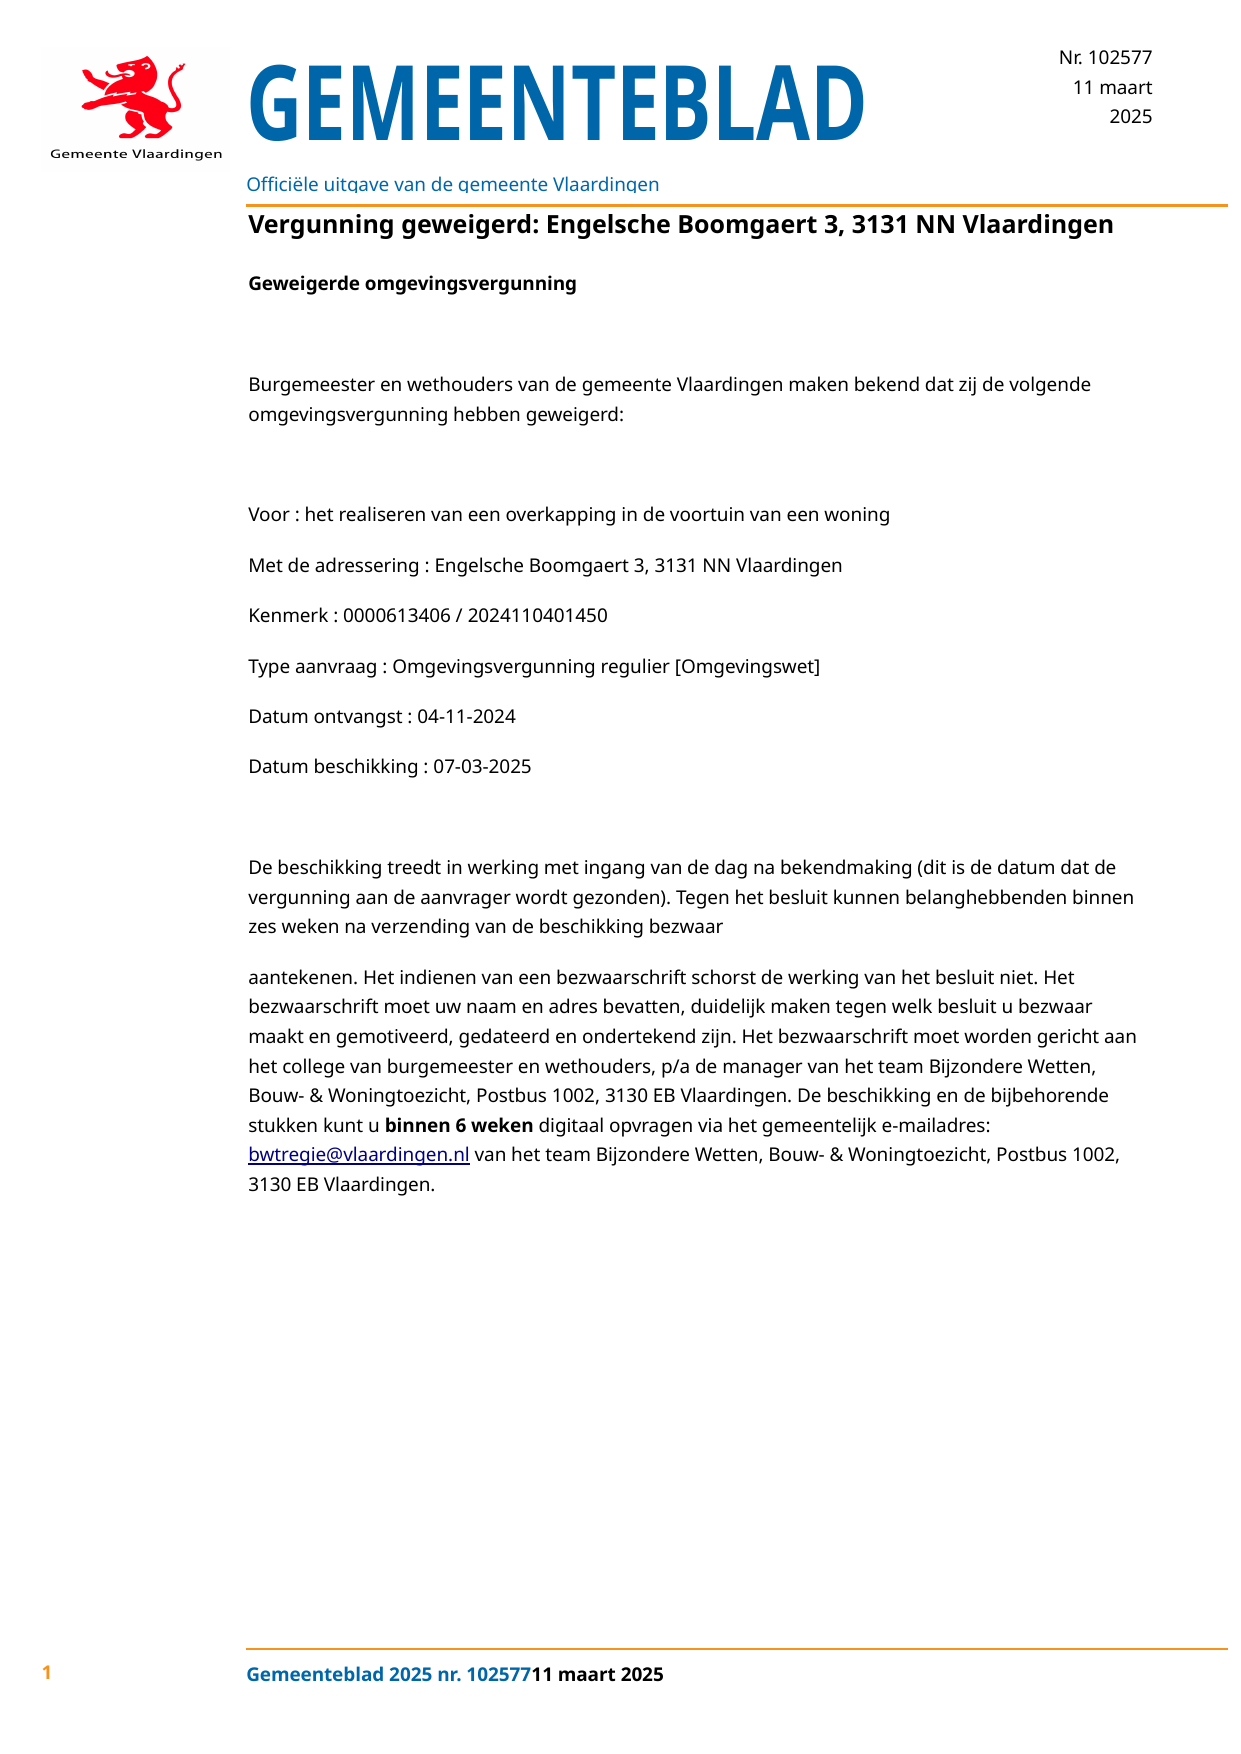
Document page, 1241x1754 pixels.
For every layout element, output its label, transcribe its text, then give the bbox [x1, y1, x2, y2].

text Voor : het realiseren van een overkapping in de voortuin van een woning [248, 502, 1152, 527]
text Geweigerde omgevingsvergunning [248, 270, 1152, 296]
picture [41, 47, 231, 172]
text De beschikking treedt in werking met ingang van de dag na bekendmaking (dit is de datum dat de vergunning aan de aanvrager wordt gezonden). Tegen het besluit kunnen belanghebbenden binnen zes weken na verzending van de beschikking bezwaar [248, 854, 1152, 939]
text Datum beschikking : 07-03-2025 [248, 754, 1152, 779]
text Burgemeester en wethouders van de gemeente Vlaardingen maken bekend dat zij de volgende omgevingsvergunning hebben geweigerd: [248, 371, 1152, 426]
text aantekenen. Het indienen van een bezwaarschrift schorst de werking van het besluit niet. Het bezwaarschrift moet uw naam en adres bevatten, duidelijk maken tegen welk besluit u bezwaar maakt en gemotiveerd, gedateerd en ondertekend zijn. Het bezwaarschrift moet worden gericht aan het college van burgemeester en wethouders, p/a de manager van het team Bijzondere Wetten, Bouw- & Woningtoezicht, Postbus 1002, 3130 EB Vlaardingen. De beschikking en de bijbehorende stukken kunt u binnen 6 weken digitaal opvragen via het gemeentelijk e-mailadres: bwtregie@vlaardingen.nl van het team Bijzondere Wetten, Bouw- & Woningtoezicht, Postbus 1002, 3130 EB Vlaardingen. [248, 964, 1152, 1197]
text Type aanvraag : Omgevingsvergunning regulier [Omgevingswet] [248, 653, 1152, 678]
text Datum ontvangst : 04-11-2024 [248, 703, 1152, 729]
text Met de adressering : Engelsche Boomgaert 3, 3131 NN Vlaardingen [248, 552, 1152, 578]
text Kenmerk : 0000613406 / 2024110401450 [248, 602, 1152, 628]
text Vergunning geweigerd: Engelsche Boomgaert 3, 3131 NN Vlaardingen [248, 207, 1152, 241]
